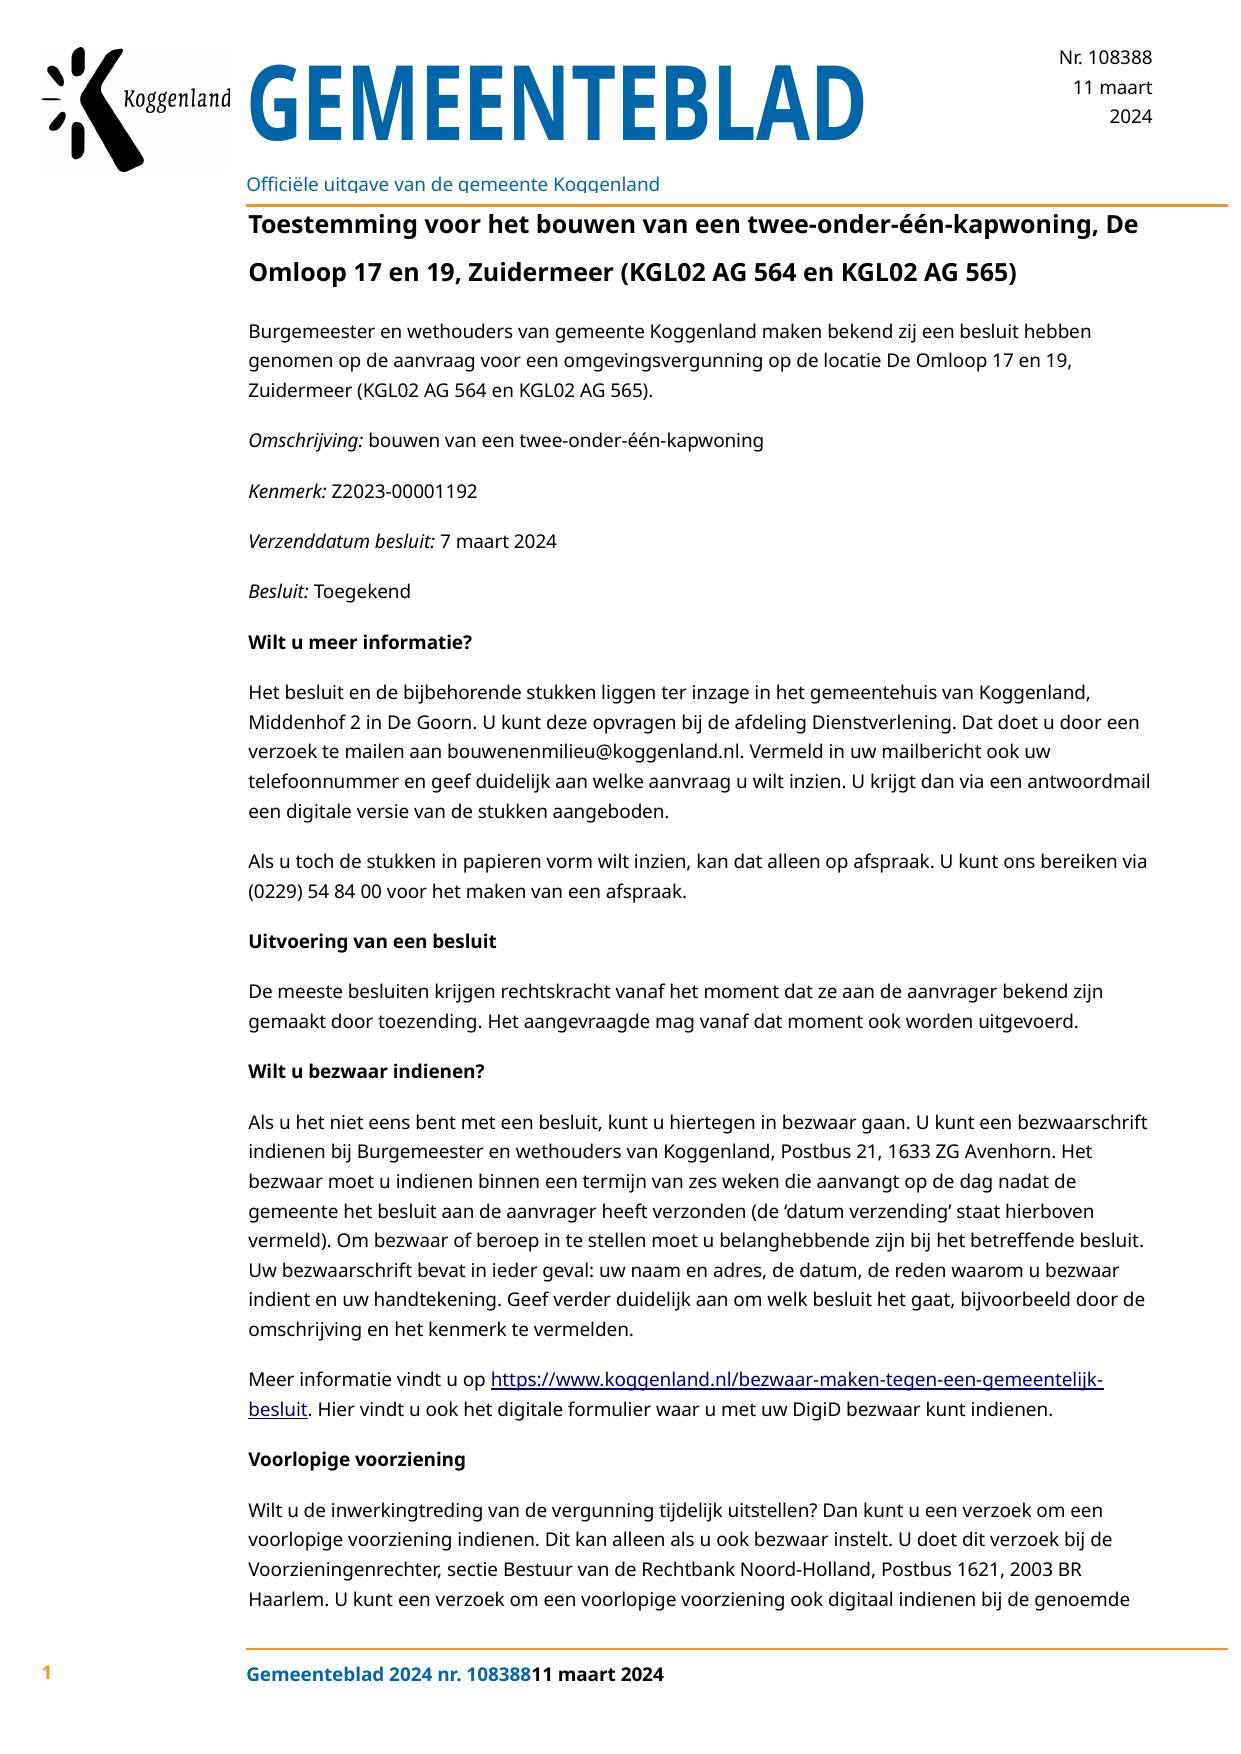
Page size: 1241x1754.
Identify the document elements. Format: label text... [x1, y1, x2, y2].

picture [41, 47, 231, 172]
text Als u toch de stukken in papieren vorm wilt inzien, kan dat alleen op afspraak. U kunt ons bereiken via (0229) 54 84 00 voor het maken van een afspraak. [248, 848, 1152, 904]
text Wilt u meer informatie? [248, 629, 1152, 655]
text De meeste besluiten krijgen rechtskracht vanaf het moment dat ze aan de aanvrager bekend zijn gemaakt door toezending. Het aangevraagde mag vanaf dat moment ook worden uitgevoerd. [248, 979, 1152, 1034]
text Het besluit en de bijbehorende stukken liggen ter inzage in het gemeentehuis van Koggenland, Middenhof 2 in De Goorn. U kunt deze opvragen bij de afdeling Dienstverlening. Dat doet u door een verzoek te mailen aan bouwenenmilieu@koggenland.nl. Vermeld in uw mailbericht ook uw telefoonnummer en geef duidelijk aan welke aanvraag u wilt inzien. U krijgt dan via een antwoordmail een digitale versie van de stukken aangeboden. [248, 679, 1152, 824]
text Wilt u bezwaar indienen? [248, 1059, 1152, 1084]
text Kenmerk: Z2023-00001192 [248, 478, 1152, 504]
text Toestemming voor het bouwen van een twee-onder-één-kapwoning, De Omloop 17 en 19, Zuidermeer (KGL02 AG 564 en KGL02 AG 565) [248, 207, 1152, 288]
text Wilt u de inwerkingtreding van de vergunning tijdelijk uitstellen? Dan kunt u een verzoek om een voorlopige voorziening indienen. Dit kan alleen als u ook bezwaar instelt. U doet dit verzoek bij de Voorzieningenrechter, sectie Bestuur van de Rechtbank Noord-Holland, Postbus 1621, 2003 BR Haarlem. U kunt een verzoek om een voorlopige voorziening ook digitaal indienen bij de genoemde [248, 1497, 1152, 1612]
text Omschrijving: bouwen van een twee-onder-één-kapwoning [248, 427, 1152, 453]
text Verzenddatum besluit: 7 maart 2024 [248, 528, 1152, 554]
text Meer informatie vindt u op https://www.koggenland.nl/bezwaar-maken-tegen-een-gemeentelijk-besluit. Hier vindt u ook het digitale formulier waar u met uw DigiD bezwaar kunt indienen. [248, 1367, 1152, 1422]
text Voorlopige voorziening [248, 1447, 1152, 1472]
text Besluit: Toegekend [248, 579, 1152, 604]
text Als u het niet eens bent met een besluit, kunt u hiertegen in bezwaar gaan. U kunt een bezwaarschrift indienen bij Burgemeester en wethouders van Koggenland, Postbus 21, 1633 ZG Avenhorn. Het bezwaar moet u indienen binnen een termijn van zes weken die aanvangt op de dag nadat de gemeente het besluit aan de aanvrager heeft verzonden (de ‘datum verzending’ staat hierboven vermeld). Om bezwaar of beroep in te stellen moet u belanghebbende zijn bij het betreffende besluit. Uw bezwaarschrift bevat in ieder geval: uw naam en adres, de datum, de reden waarom u bezwaar indient en uw handtekening. Geef verder duidelijk aan om welk besluit het gaat, bijvoorbeeld door de omschrijving en het kenmerk te vermelden. [248, 1109, 1152, 1342]
text Burgemeester en wethouders van gemeente Koggenland maken bekend zij een besluit hebben genomen op de aanvraag voor een omgevingsvergunning op de locatie De Omloop 17 en 19, Zuidermeer (KGL02 AG 564 en KGL02 AG 565). [248, 318, 1152, 403]
text Uitvoering van een besluit [248, 928, 1152, 954]
